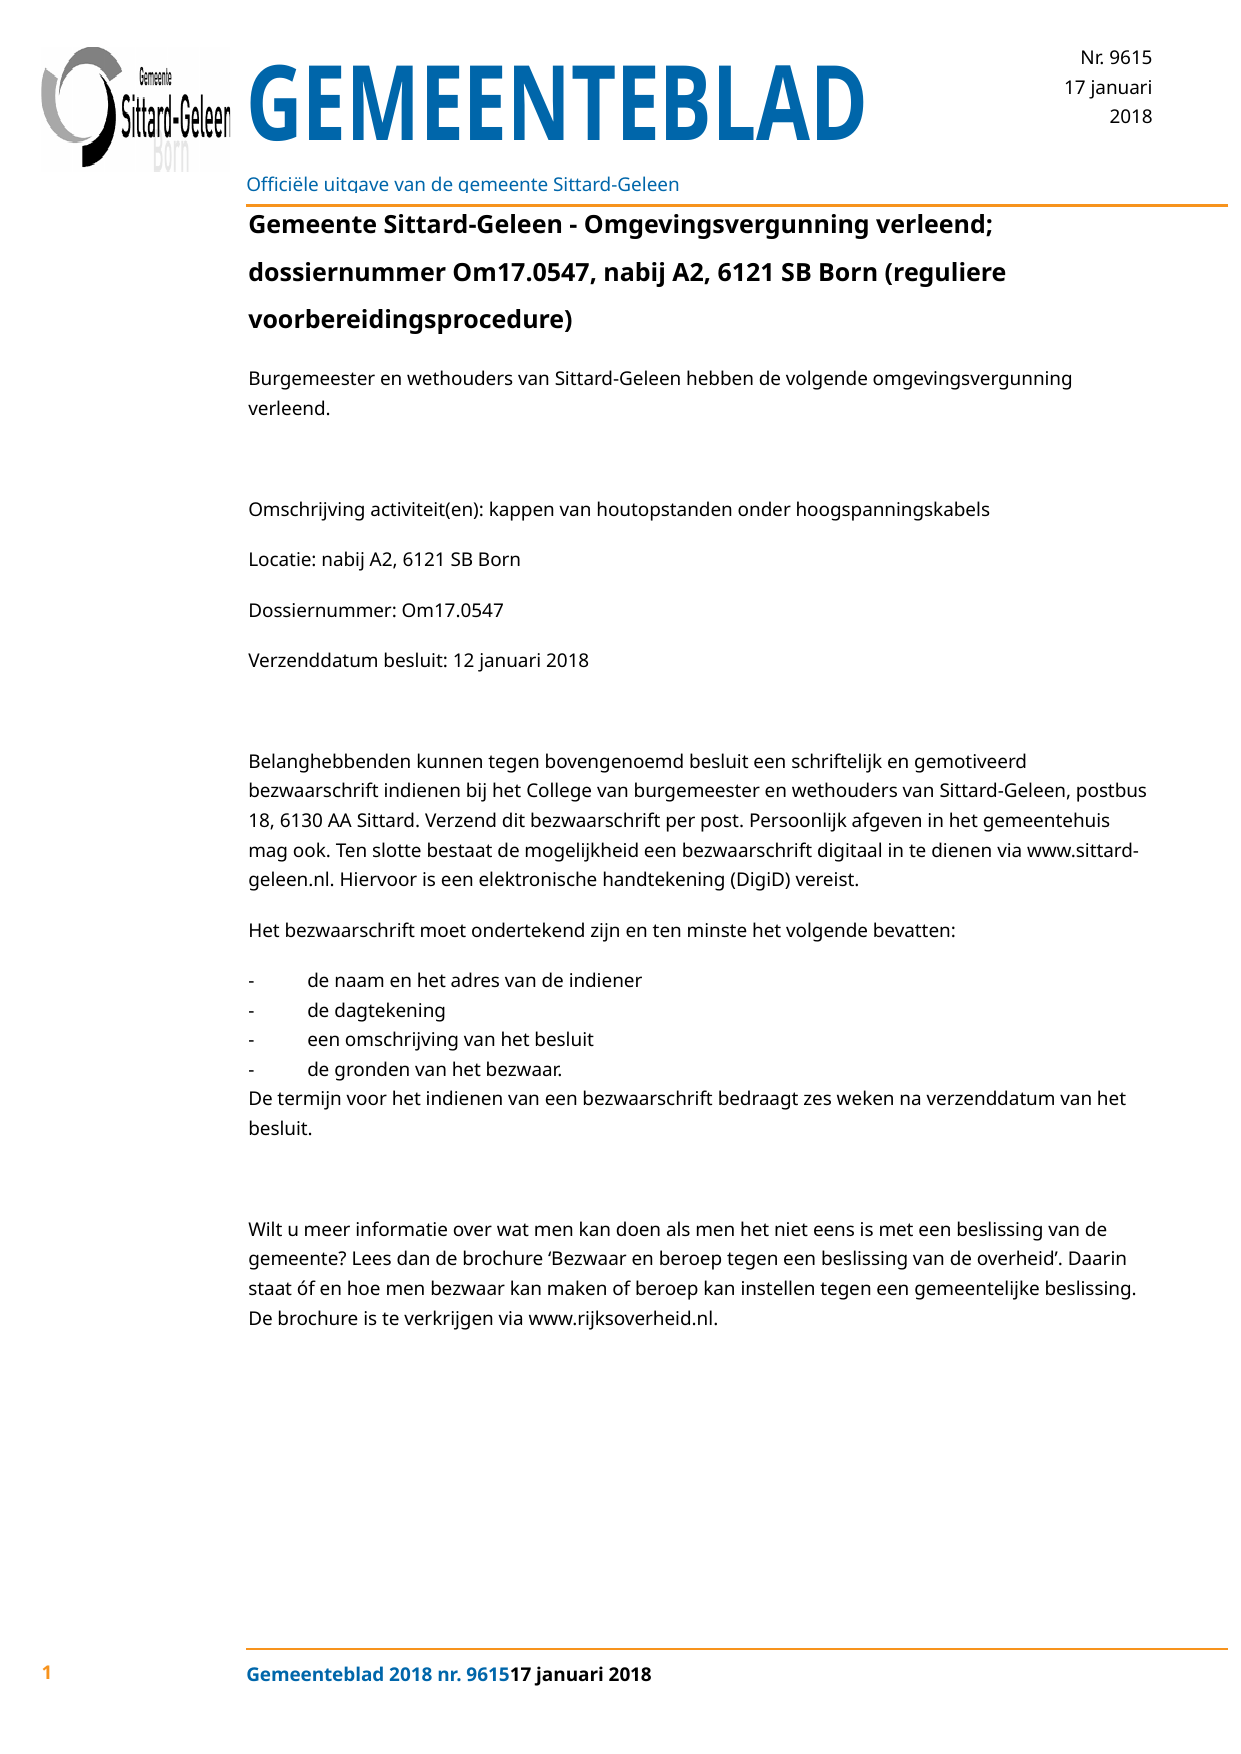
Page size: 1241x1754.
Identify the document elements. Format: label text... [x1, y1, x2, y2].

text Wilt u meer informatie over wat men kan doen als men het niet eens is met een beslissing van de gemeente? Lees dan de brochure ‘Bezwaar en beroep tegen een beslissing van de overheid’. Daarin staat óf en hoe men bezwaar kan maken of beroep kan instellen tegen een gemeentelijke beslissing. De brochure is te verkrijgen via www.rijksoverheid.nl. [248, 1216, 1152, 1330]
list de gronden van het bezwaar. [248, 1056, 1152, 1082]
list een omschrijving van het besluit [248, 1026, 1152, 1052]
text De termijn voor het indienen van een bezwaarschrift bedraagt zes weken na verzenddatum van het besluit. [248, 1086, 1152, 1141]
text Burgemeester en wethouders van Sittard-Geleen hebben de volgende omgevingsvergunning verleend. [248, 366, 1152, 421]
text Dossiernummer: Om17.0547 [248, 597, 1152, 622]
text Belanghebbenden kunnen tegen bovengenoemd besluit een schriftelijk en gemotiveerd bezwaarschrift indienen bij het College van burgemeester en wethouders van Sittard-Geleen, postbus 18, 6130 AA Sittard. Verzend dit bezwaarschrift per post. Persoonlijk afgeven in het gemeentehuis mag ook. Ten slotte bestaat de mogelijkheid een bezwaarschrift digitaal in te dienen via www.sittard-geleen.nl. Hiervoor is een elektronische handtekening (DigiD) vereist. [248, 748, 1152, 892]
text Omschrijving activiteit(en): kappen van houtopstanden onder hoogspanningskabels [248, 496, 1152, 522]
picture [41, 47, 231, 172]
text Verzenddatum besluit: 12 januari 2018 [248, 647, 1152, 673]
list de dagtekening [248, 997, 1152, 1022]
list de naam en het adres van de indiener [248, 967, 1152, 993]
text Het bezwaarschrift moet ondertekend zijn en ten minste het volgende bevatten: [248, 917, 1152, 942]
text Locatie: nabij A2, 6121 SB Born [248, 546, 1152, 572]
text Gemeente Sittard-Geleen - Omgevingsvergunning verleend; dossiernummer Om17.0547, nabij A2, 6121 SB Born (reguliere voorbereidingsprocedure) [248, 207, 1152, 336]
